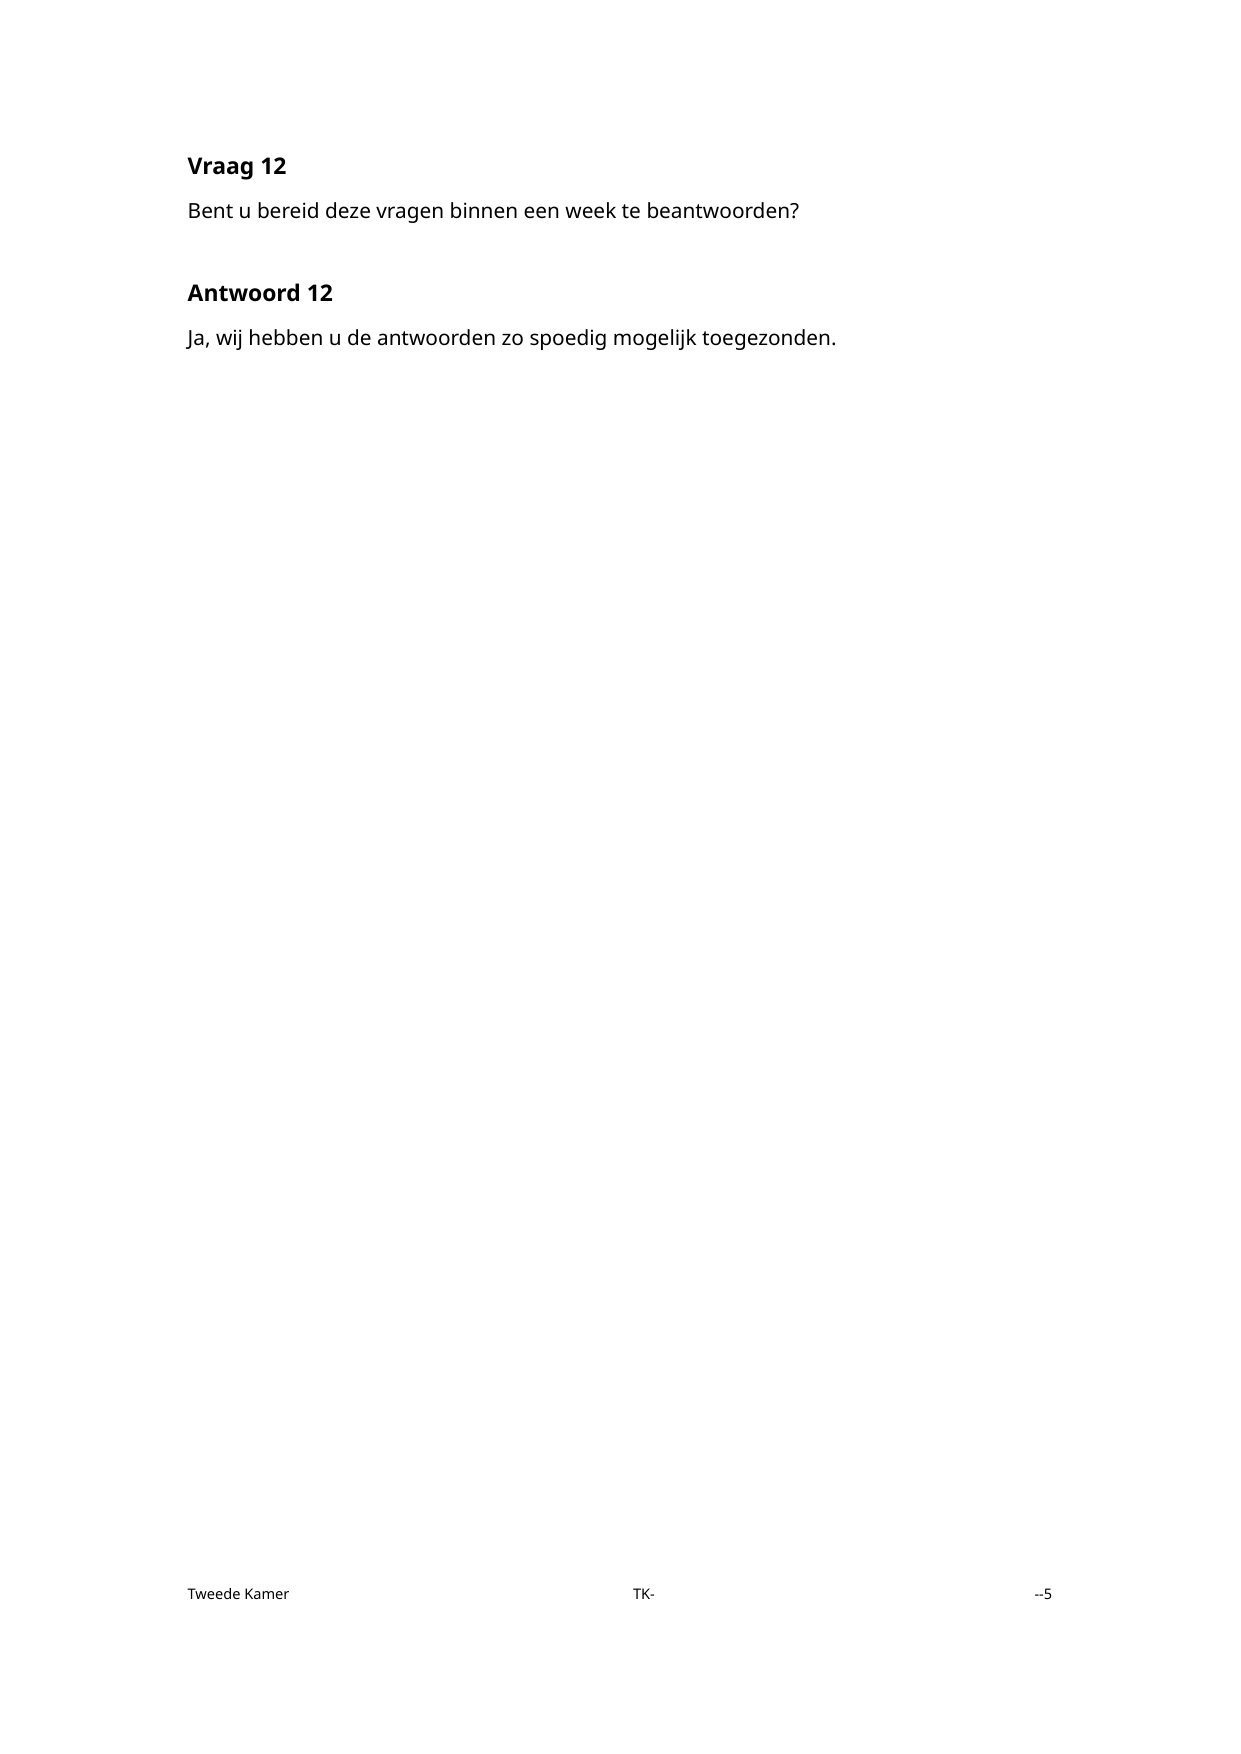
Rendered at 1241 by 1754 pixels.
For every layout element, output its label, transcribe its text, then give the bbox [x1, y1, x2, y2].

text Ja, wij hebben u de antwoorden zo spoedig mogelijk toegezonden. [187, 323, 1053, 352]
subtitle Antwoord 12 [187, 277, 1053, 308]
subtitle Vraag 12 [187, 150, 1053, 181]
text Bent u bereid deze vragen binnen een week te beantwoorden? [187, 196, 1053, 225]
